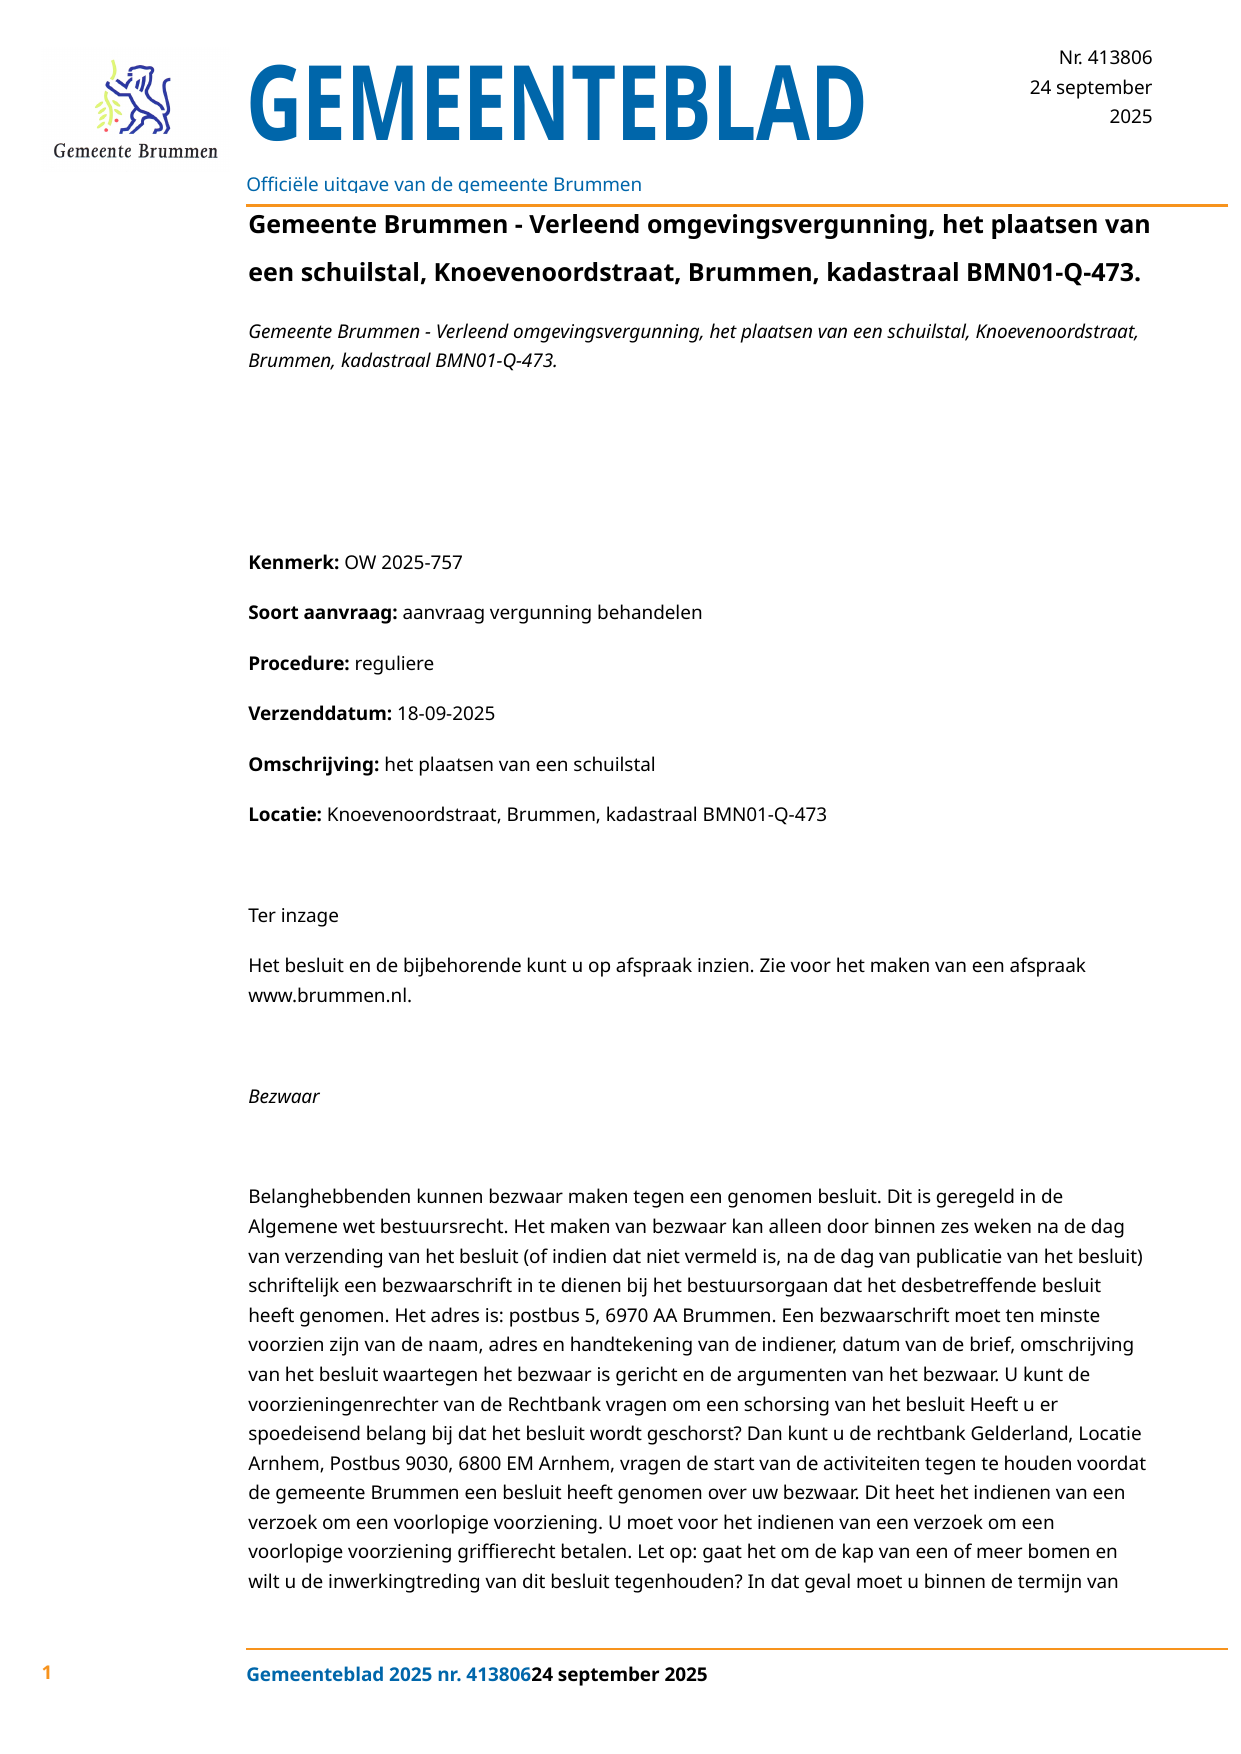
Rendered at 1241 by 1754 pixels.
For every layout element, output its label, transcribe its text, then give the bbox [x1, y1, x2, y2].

text Omschrijving: het plaatsen van een schuilstal [248, 751, 1152, 777]
text Ter inzage [248, 902, 1152, 928]
text Het besluit en de bijbehorende kunt u op afspraak inzien. Zie voor het maken van een afspraak www.brummen.nl. [248, 952, 1152, 1008]
text Kenmerk: OW 2025-757 [248, 549, 1152, 575]
picture [41, 47, 231, 172]
text Gemeente Brummen - Verleend omgevingsvergunning, het plaatsen van een schuilstal, Knoevenoordstraat, Brummen, kadastraal BMN01-Q-473. [248, 318, 1152, 373]
text Belanghebbenden kunnen bezwaar maken tegen een genomen besluit. Dit is geregeld in de Algemene wet bestuursrecht. Het maken van bezwaar kan alleen door binnen zes weken na de dag van verzending van het besluit (of indien dat niet vermeld is, na de dag van publicatie van het besluit) schriftelijk een bezwaarschrift in te dienen bij het bestuursorgaan dat het desbetreffende besluit heeft genomen. Het adres is: postbus 5, 6970 AA Brummen. Een bezwaarschrift moet ten minste voorzien zijn van de naam, adres en handtekening van de indiener, datum van de brief, omschrijving van het besluit waartegen het bezwaar is gericht en de argumenten van het bezwaar. U kunt de voorzieningenrechter van de Rechtbank vragen om een schorsing van het besluit Heeft u er spoedeisend belang bij dat het besluit wordt geschorst? Dan kunt u de rechtbank Gelderland, Locatie Arnhem, Postbus 9030, 6800 EM Arnhem, vragen de start van de activiteiten tegen te houden voordat de gemeente Brummen een besluit heeft genomen over uw bezwaar. Dit heet het indienen van een verzoek om een voorlopige voorziening. U moet voor het indienen van een verzoek om een voorlopige voorziening griffierecht betalen. Let op: gaat het om de kap van een of meer bomen en wilt u de inwerkingtreding van dit besluit tegenhouden? In dat geval moet u binnen de termijn van [248, 1184, 1152, 1594]
text Procedure: reguliere [248, 650, 1152, 676]
text Verzenddatum: 18-09-2025 [248, 700, 1152, 726]
text Bezwaar [248, 1083, 1152, 1109]
text Soort aanvraag: aanvraag vergunning behandelen [248, 599, 1152, 625]
text Locatie: Knoevenoordstraat, Brummen, kadastraal BMN01-Q-473 [248, 801, 1152, 827]
text Gemeente Brummen - Verleend omgevingsvergunning, het plaatsen van een schuilstal, Knoevenoordstraat, Brummen, kadastraal BMN01-Q-473. [248, 207, 1152, 288]
